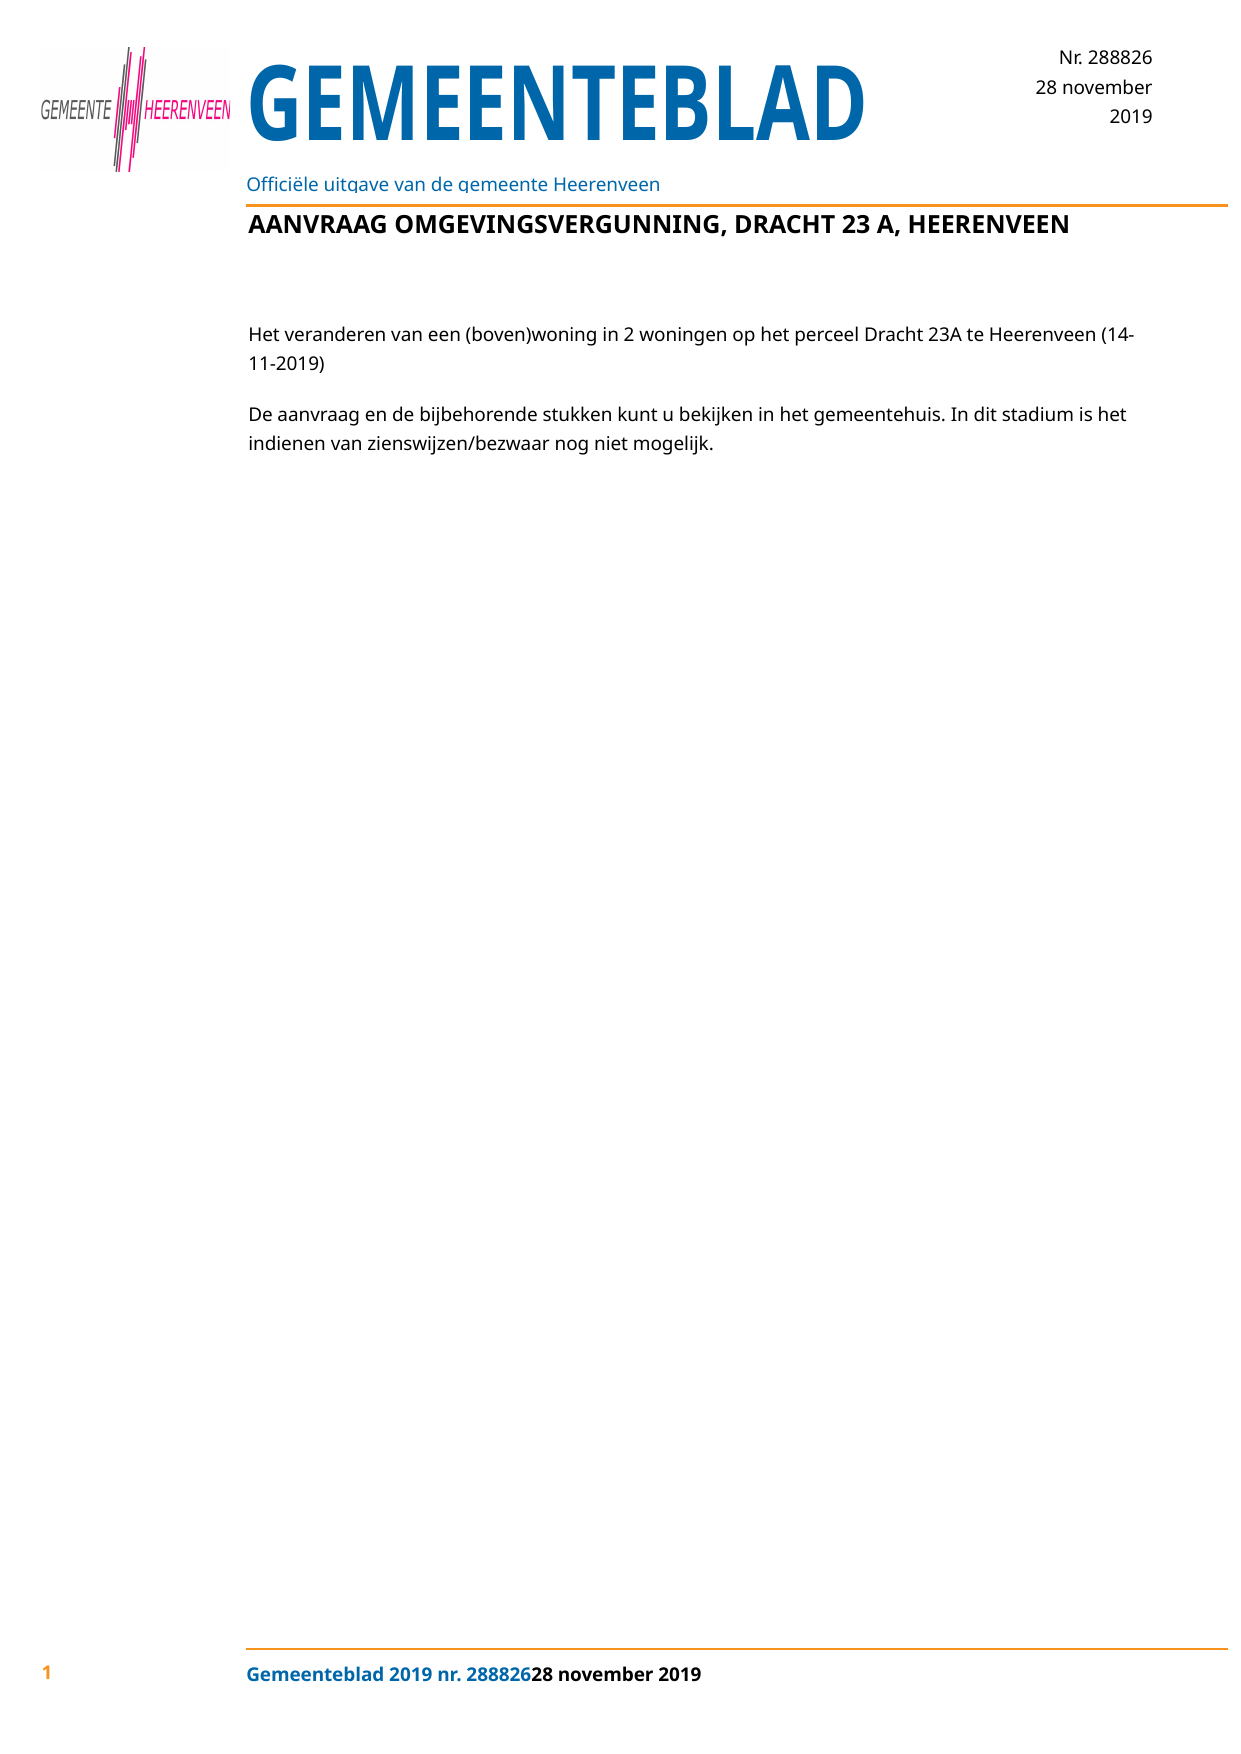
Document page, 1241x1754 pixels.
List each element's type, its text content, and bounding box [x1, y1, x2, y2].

picture [41, 47, 231, 172]
text AANVRAAG OMGEVINGSVERGUNNING, DRACHT 23 A, HEERENVEEN [248, 207, 1152, 241]
text De aanvraag en de bijbehorende stukken kunt u bekijken in het gemeentehuis. In dit stadium is het indienen van zienswijzen/bezwaar nog niet mogelijk. [248, 401, 1152, 456]
text Het veranderen van een (boven)woning in 2 woningen op het perceel Dracht 23A te Heerenveen (14-11-2019) [248, 321, 1152, 376]
